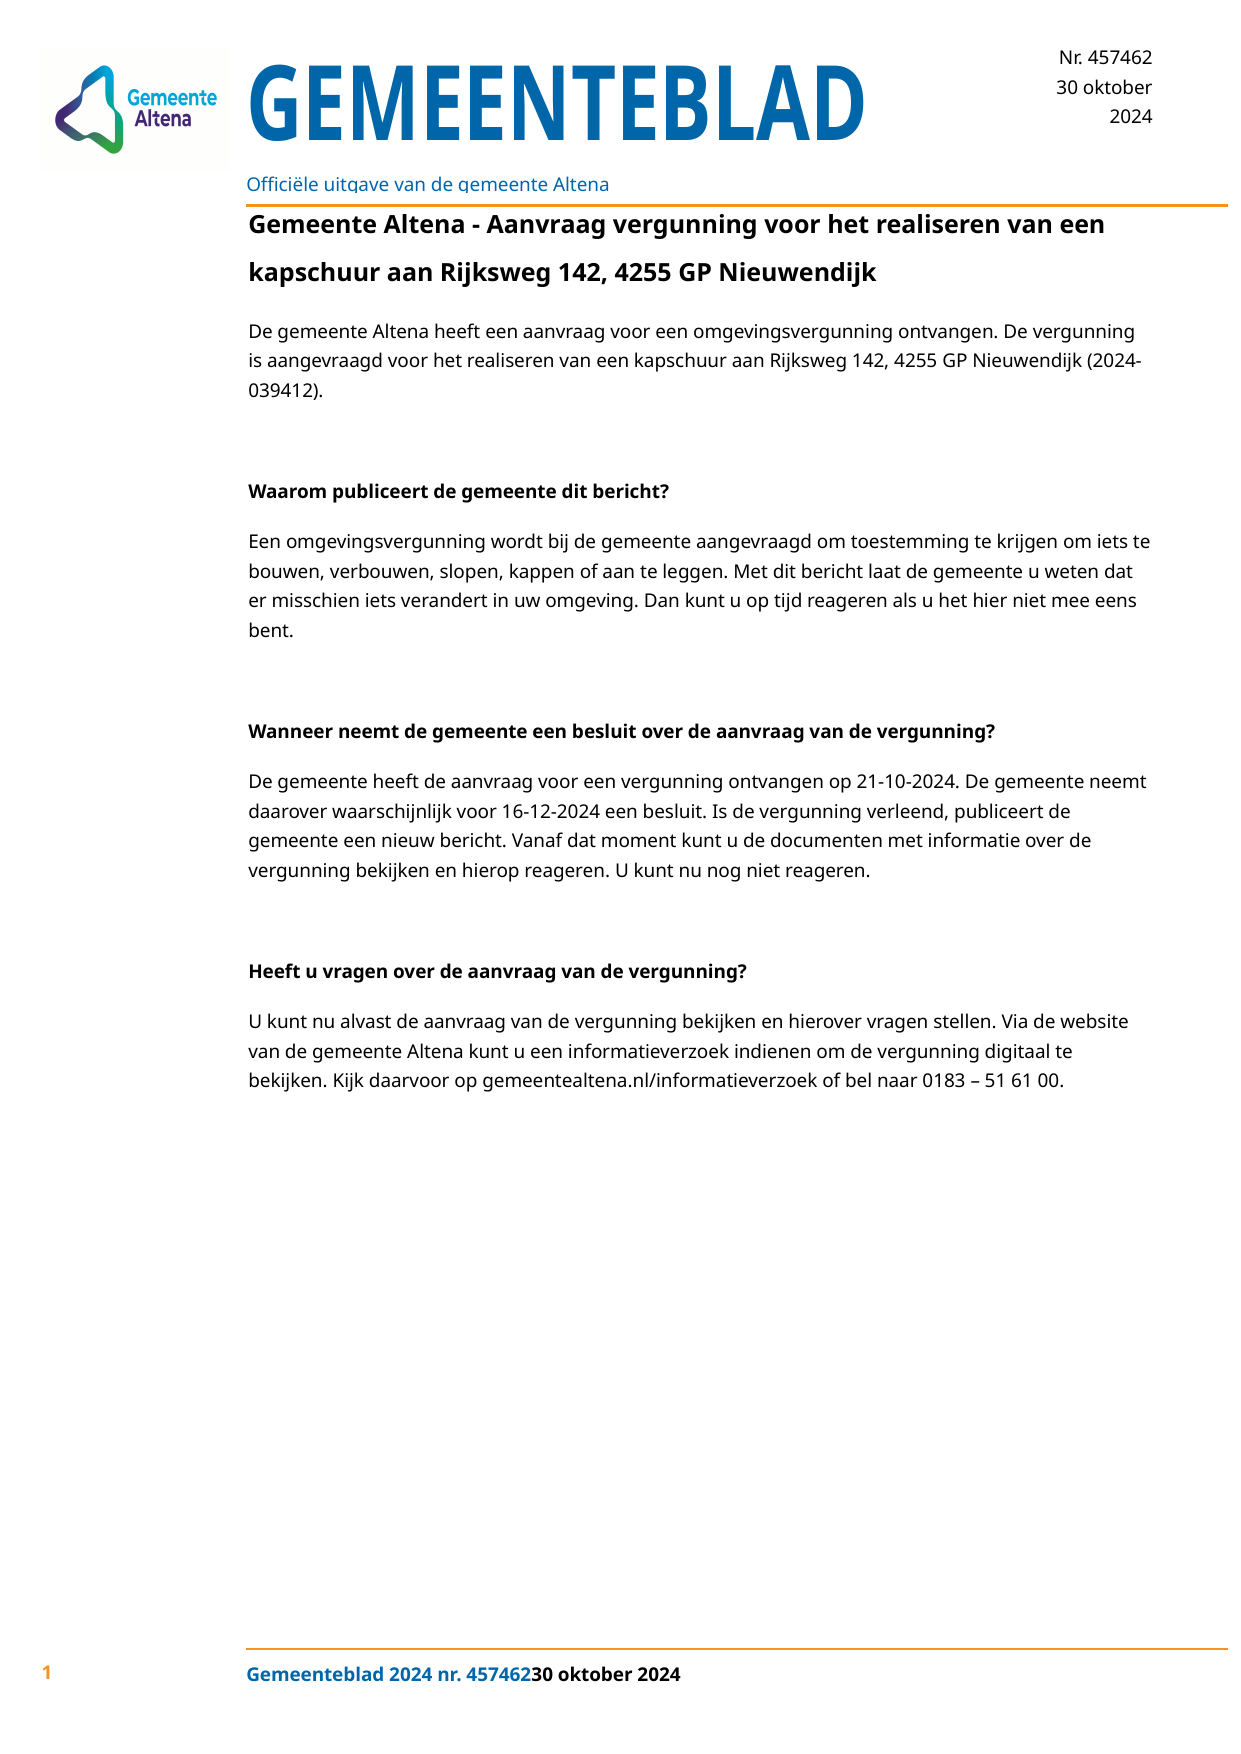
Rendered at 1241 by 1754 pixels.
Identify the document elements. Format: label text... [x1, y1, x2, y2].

text Wanneer neemt de gemeente een besluit over de aanvraag van de vergunning? [248, 718, 1152, 744]
text Heeft u vragen over de aanvraag van de vergunning? [248, 958, 1152, 984]
text U kunt nu alvast de aanvraag van de vergunning bekijken en hierover vragen stellen. Via de website van de gemeente Altena kunt u een informatieverzoek indienen om de vergunning digitaal te bekijken. Kijk daarvoor op gemeentealtena.nl/informatieverzoek of bel naar 0183 – 51 61 00. [248, 1008, 1152, 1093]
text Waarom publiceert de gemeente dit bericht? [248, 478, 1152, 504]
text Een omgevingsvergunning wordt bij de gemeente aangevraagd om toestemming te krijgen om iets te bouwen, verbouwen, slopen, kappen of aan te leggen. Met dit bericht laat de gemeente u weten dat er misschien iets verandert in uw omgeving. Dan kunt u op tijd reageren als u het hier niet mee eens bent. [248, 528, 1152, 643]
text De gemeente Altena heeft een aanvraag voor een omgevingsvergunning ontvangen. De vergunning is aangevraagd voor het realiseren van een kapschuur aan Rijksweg 142, 4255 GP Nieuwendijk (2024-039412). [248, 318, 1152, 403]
picture [41, 47, 231, 172]
text Gemeente Altena - Aanvraag vergunning voor het realiseren van een kapschuur aan Rijksweg 142, 4255 GP Nieuwendijk [248, 207, 1152, 288]
text De gemeente heeft de aanvraag voor een vergunning ontvangen op 21-10-2024. De gemeente neemt daarover waarschijnlijk voor 16-12-2024 een besluit. Is de vergunning verleend, publiceert de gemeente een nieuw bericht. Vanaf dat moment kunt u de documenten met informatie over de vergunning bekijken en hierop reageren. U kunt nu nog niet reageren. [248, 768, 1152, 883]
